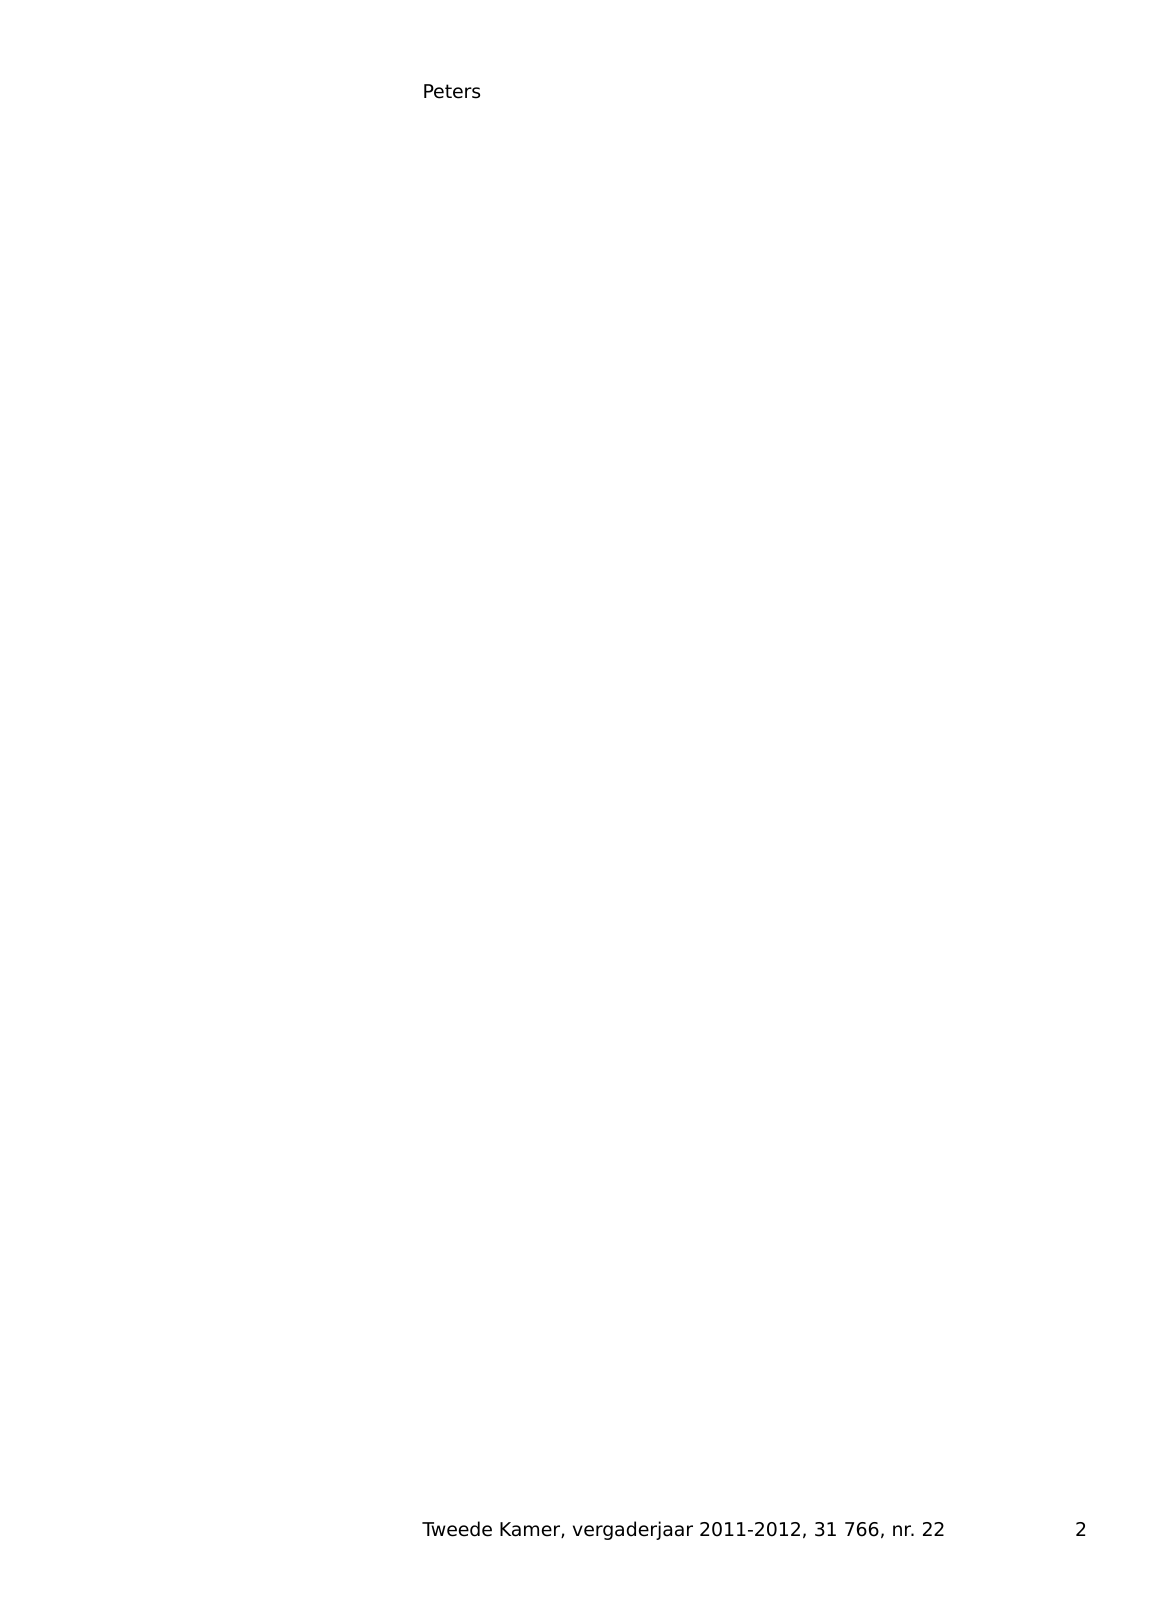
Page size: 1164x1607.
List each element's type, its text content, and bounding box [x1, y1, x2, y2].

text Peters [422, 59, 1087, 103]
